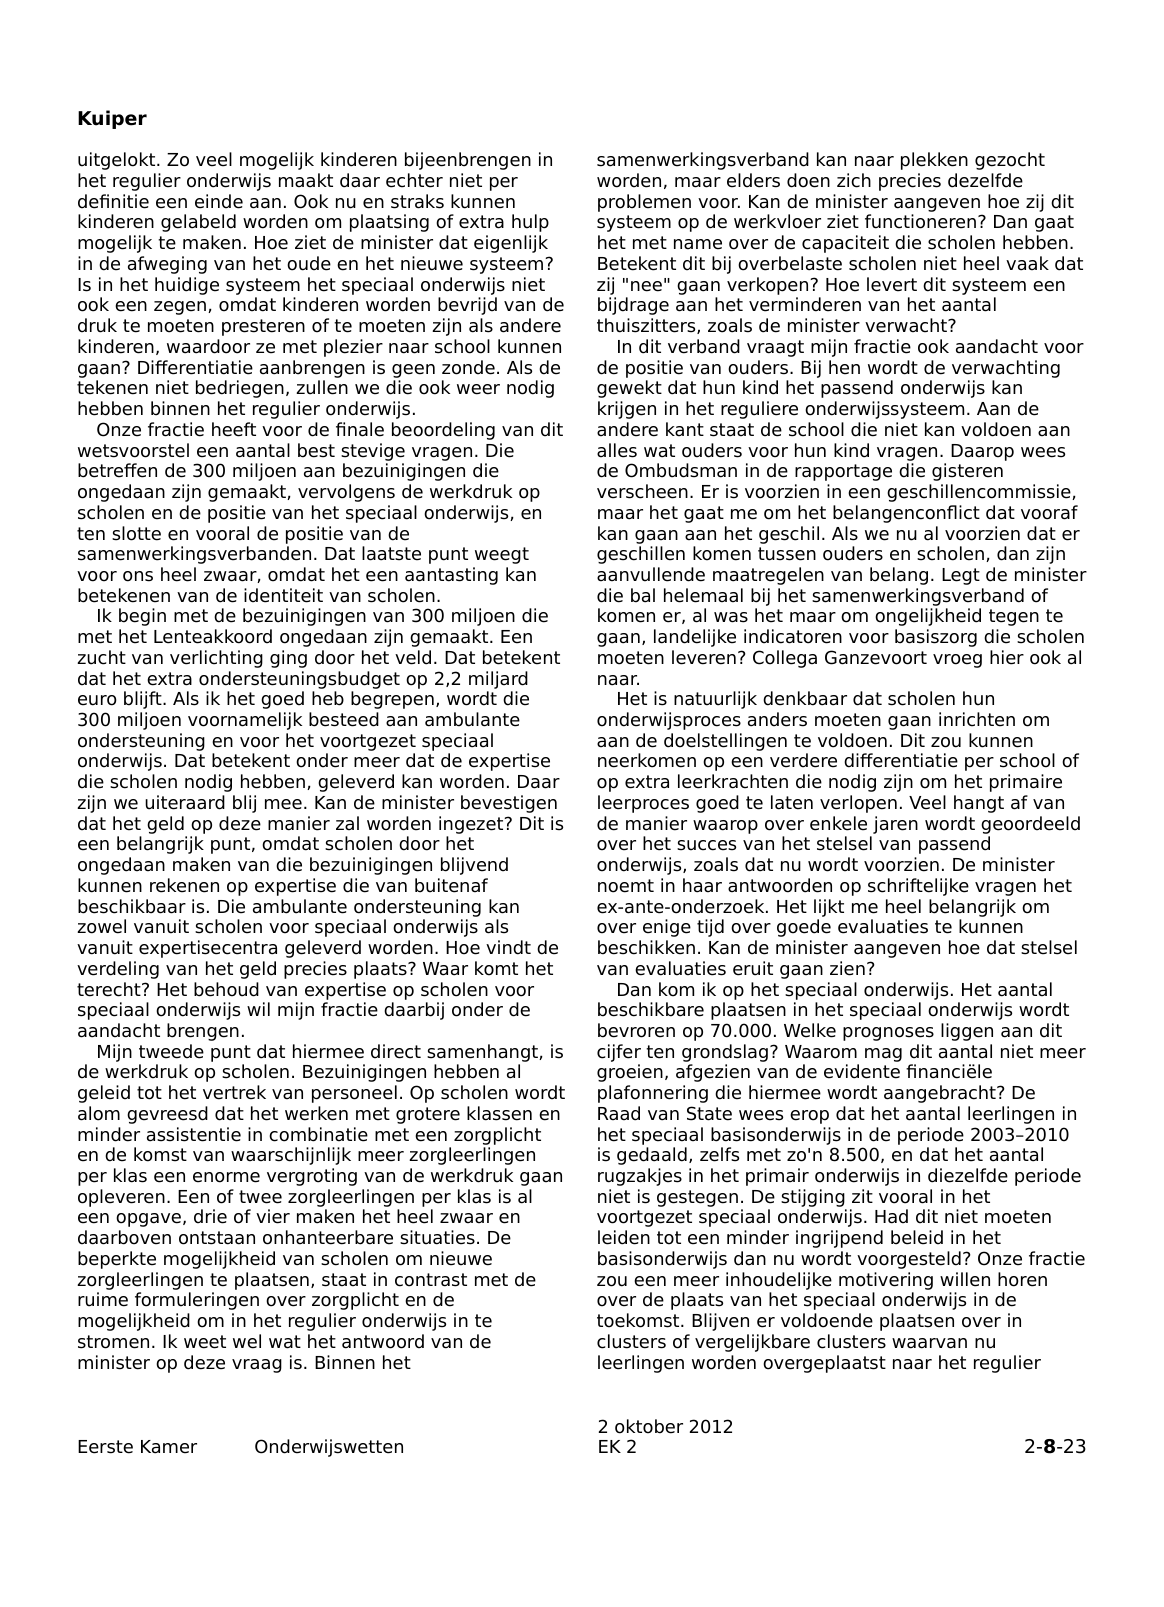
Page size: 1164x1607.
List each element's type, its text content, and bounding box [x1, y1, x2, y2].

text Het is natuurlijk denkbaar dat scholen hun onderwijsproces anders moeten gaan inrichten om aan de doelstellingen te voldoen. Dit zou kunnen neerkomen op een verdere differentiatie per school of op extra leerkrachten die nodig zijn om het primaire leerproces goed te laten verlopen. Veel hangt af van de manier waarop over enkele jaren wordt geoordeeld over het succes van het stelsel van passend onderwijs, zoals dat nu wordt voorzien. De minister noemt in haar antwoorden op schriftelijke vragen het ex-ante-onderzoek. Het lijkt me heel belangrijk om over enige tijd over goede evaluaties te kunnen beschikken. Kan de minister aangeven hoe dat stelsel van evaluaties eruit gaan zien? [596, 689, 1087, 979]
text Ik begin met de bezuinigingen van 300 miljoen die met het Lenteakkoord ongedaan zijn gemaakt. Een zucht van verlichting ging door het veld. Dat betekent dat het extra ondersteuningsbudget op 2,2 miljard euro blijft. Als ik het goed heb begrepen, wordt die 300 miljoen voornamelijk besteed aan ambulante ondersteuning en voor het voortgezet speciaal onderwijs. Dat betekent onder meer dat de expertise die scholen nodig hebben, geleverd kan worden. Daar zijn we uiteraard blij mee. Kan de minister bevestigen dat het geld op deze manier zal worden ingezet? Dit is een belangrijk punt, omdat scholen door het ongedaan maken van die bezuinigingen blijvend kunnen rekenen op expertise die van buitenaf beschikbaar is. Die ambulante ondersteuning kan zowel vanuit scholen voor speciaal onderwijs als vanuit expertisecentra geleverd worden. Hoe vindt de verdeling van het geld precies plaats? Waar komt het terecht? Het behoud van expertise op scholen voor speciaal onderwijs wil mijn fractie daarbij onder de aandacht brengen. [77, 606, 567, 1042]
text uitgelokt. Zo veel mogelijk kinderen bijeenbrengen in het regulier onderwijs maakt daar echter niet per definitie een einde aan. Ook nu en straks kunnen kinderen gelabeld worden om plaatsing of extra hulp mogelijk te maken. Hoe ziet de minister dat eigenlijk in de afweging van het oude en het nieuwe systeem? Is in het huidige systeem het speciaal onderwijs niet ook een zegen, omdat kinderen worden bevrijd van de druk te moeten presteren of te moeten zijn als andere kinderen, waardoor ze met plezier naar school kunnen gaan? Differentiatie aanbrengen is geen zonde. Als de tekenen niet bedriegen, zullen we die ook weer nodig hebben binnen het regulier onderwijs. [77, 150, 567, 420]
text samenwerkingsverband kan naar plekken gezocht worden, maar elders doen zich precies dezelfde problemen voor. Kan de minister aangeven hoe zij dit systeem op de werkvloer ziet functioneren? Dan gaat het met name over de capaciteit die scholen hebben. Betekent dit bij overbelaste scholen niet heel vaak dat zij "nee" gaan verkopen? Hoe levert dit systeem een bijdrage aan het verminderen van het aantal thuiszitters, zoals de minister verwacht? [596, 150, 1087, 337]
text Onze fractie heeft voor de finale beoordeling van dit wetsvoorstel een aantal best stevige vragen. Die betreffen de 300 miljoen aan bezuinigingen die ongedaan zijn gemaakt, vervolgens de werkdruk op scholen en de positie van het speciaal onderwijs, en ten slotte en vooral de positie van de samenwerkingsverbanden. Dat laatste punt weegt voor ons heel zwaar, omdat het een aantasting kan betekenen van de identiteit van scholen. [77, 420, 567, 606]
text Mijn tweede punt dat hiermee direct samenhangt, is de werkdruk op scholen. Bezuinigingen hebben al geleid tot het vertrek van personeel. Op scholen wordt alom gevreesd dat het werken met grotere klassen en minder assistentie in combinatie met een zorgplicht en de komst van waarschijnlijk meer zorgleerlingen per klas een enorme vergroting van de werkdruk gaan opleveren. Een of twee zorgleerlingen per klas is al een opgave, drie of vier maken het heel zwaar en daarboven ontstaan onhanteerbare situaties. De beperkte mogelijkheid van scholen om nieuwe zorgleerlingen te plaatsen, staat in contrast met de ruime formuleringen over zorgplicht en de mogelijkheid om in het regulier onderwijs in te stromen. Ik weet wel wat het antwoord van de minister op deze vraag is. Binnen het [77, 1042, 567, 1373]
text Dan kom ik op het speciaal onderwijs. Het aantal beschikbare plaatsen in het speciaal onderwijs wordt bevroren op 70.000. Welke prognoses liggen aan dit cijfer ten grondslag? Waarom mag dit aantal niet meer groeien, afgezien van de evidente financiële plafonnering die hiermee wordt aangebracht? De Raad van State wees erop dat het aantal leerlingen in het speciaal basisonderwijs in de periode 2003–2010 is gedaald, zelfs met zo'n 8.500, en dat het aantal rugzakjes in het primair onderwijs in diezelfde periode niet is gestegen. De stijging zit vooral in het voortgezet speciaal onderwijs. Had dit niet moeten leiden tot een minder ingrijpend beleid in het basisonderwijs dan nu wordt voorgesteld? Onze fractie zou een meer inhoudelijke motivering willen horen over de plaats van het speciaal onderwijs in de toekomst. Blijven er voldoende plaatsen over in clusters of vergelijkbare clusters waarvan nu leerlingen worden overgeplaatst naar het regulier [596, 979, 1087, 1373]
text In dit verband vraagt mijn fractie ook aandacht voor de positie van ouders. Bij hen wordt de verwachting gewekt dat hun kind het passend onderwijs kan krijgen in het reguliere onderwijssysteem. Aan de andere kant staat de school die niet kan voldoen aan alles wat ouders voor hun kind vragen. Daarop wees de Ombudsman in de rapportage die gisteren verscheen. Er is voorzien in een geschillencommissie, maar het gaat me om het belangenconflict dat vooraf kan gaan aan het geschil. Als we nu al voorzien dat er geschillen komen tussen ouders en scholen, dan zijn aanvullende maatregelen van belang. Legt de minister die bal helemaal bij het samenwerkingsverband of komen er, al was het maar om ongelijkheid tegen te gaan, landelijke indicatoren voor basiszorg die scholen moeten leveren? Collega Ganzevoort vroeg hier ook al naar. [596, 337, 1087, 689]
